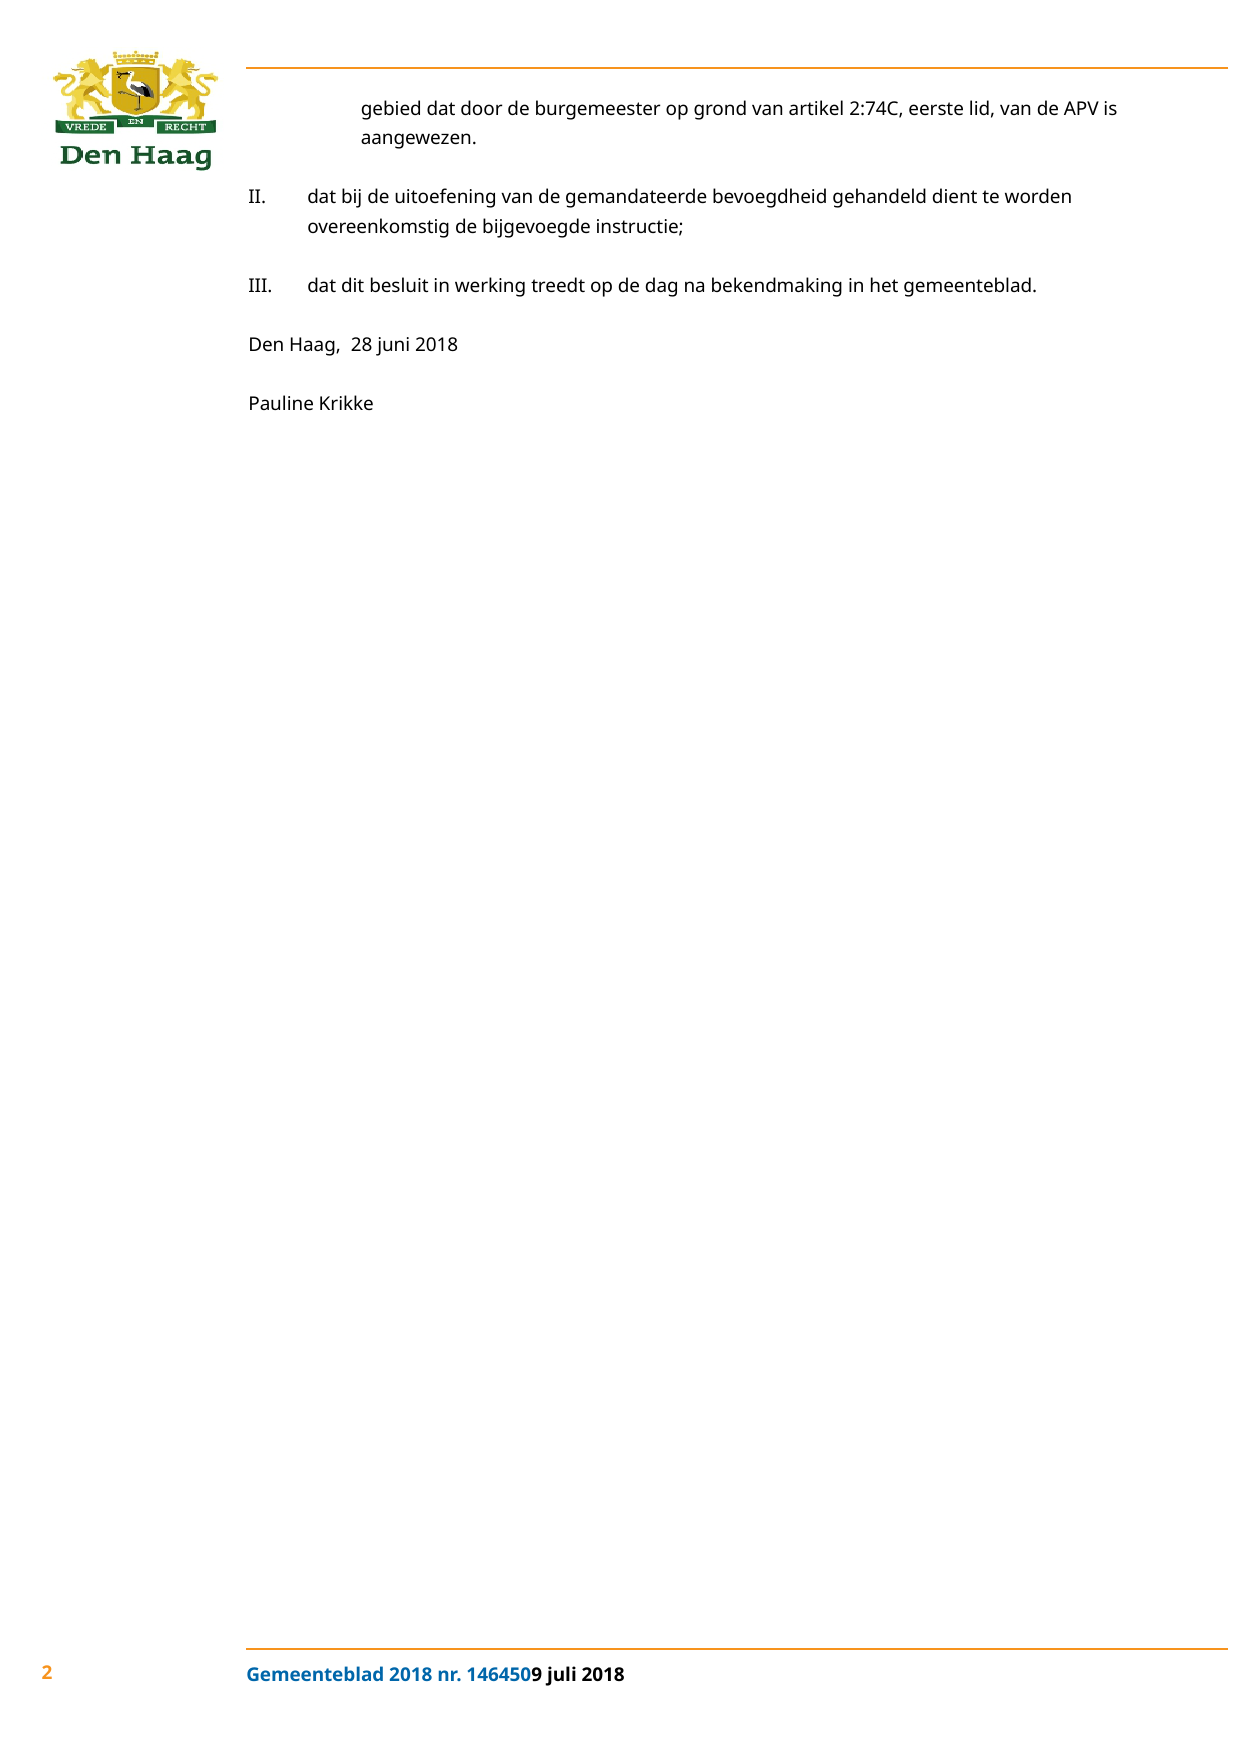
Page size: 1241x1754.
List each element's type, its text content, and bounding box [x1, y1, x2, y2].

list gebied dat door de burgemeester op grond van artikel 2:74C, eerste lid, van de APV is aangewezen. [323, 95, 1152, 150]
text Den Haag, 28 juni 2018 [248, 331, 1152, 357]
list dat bij de uitoefening van de gemandateerde bevoegdheid gehandeld dient te worden overeenkomstig de bijgevoegde instructie; [248, 183, 1152, 239]
list dat dit besluit in werking treedt op de dag na bekendmaking in het gemeenteblad. [248, 272, 1152, 298]
picture [41, 47, 231, 172]
text Pauline Krikke [248, 391, 1152, 416]
